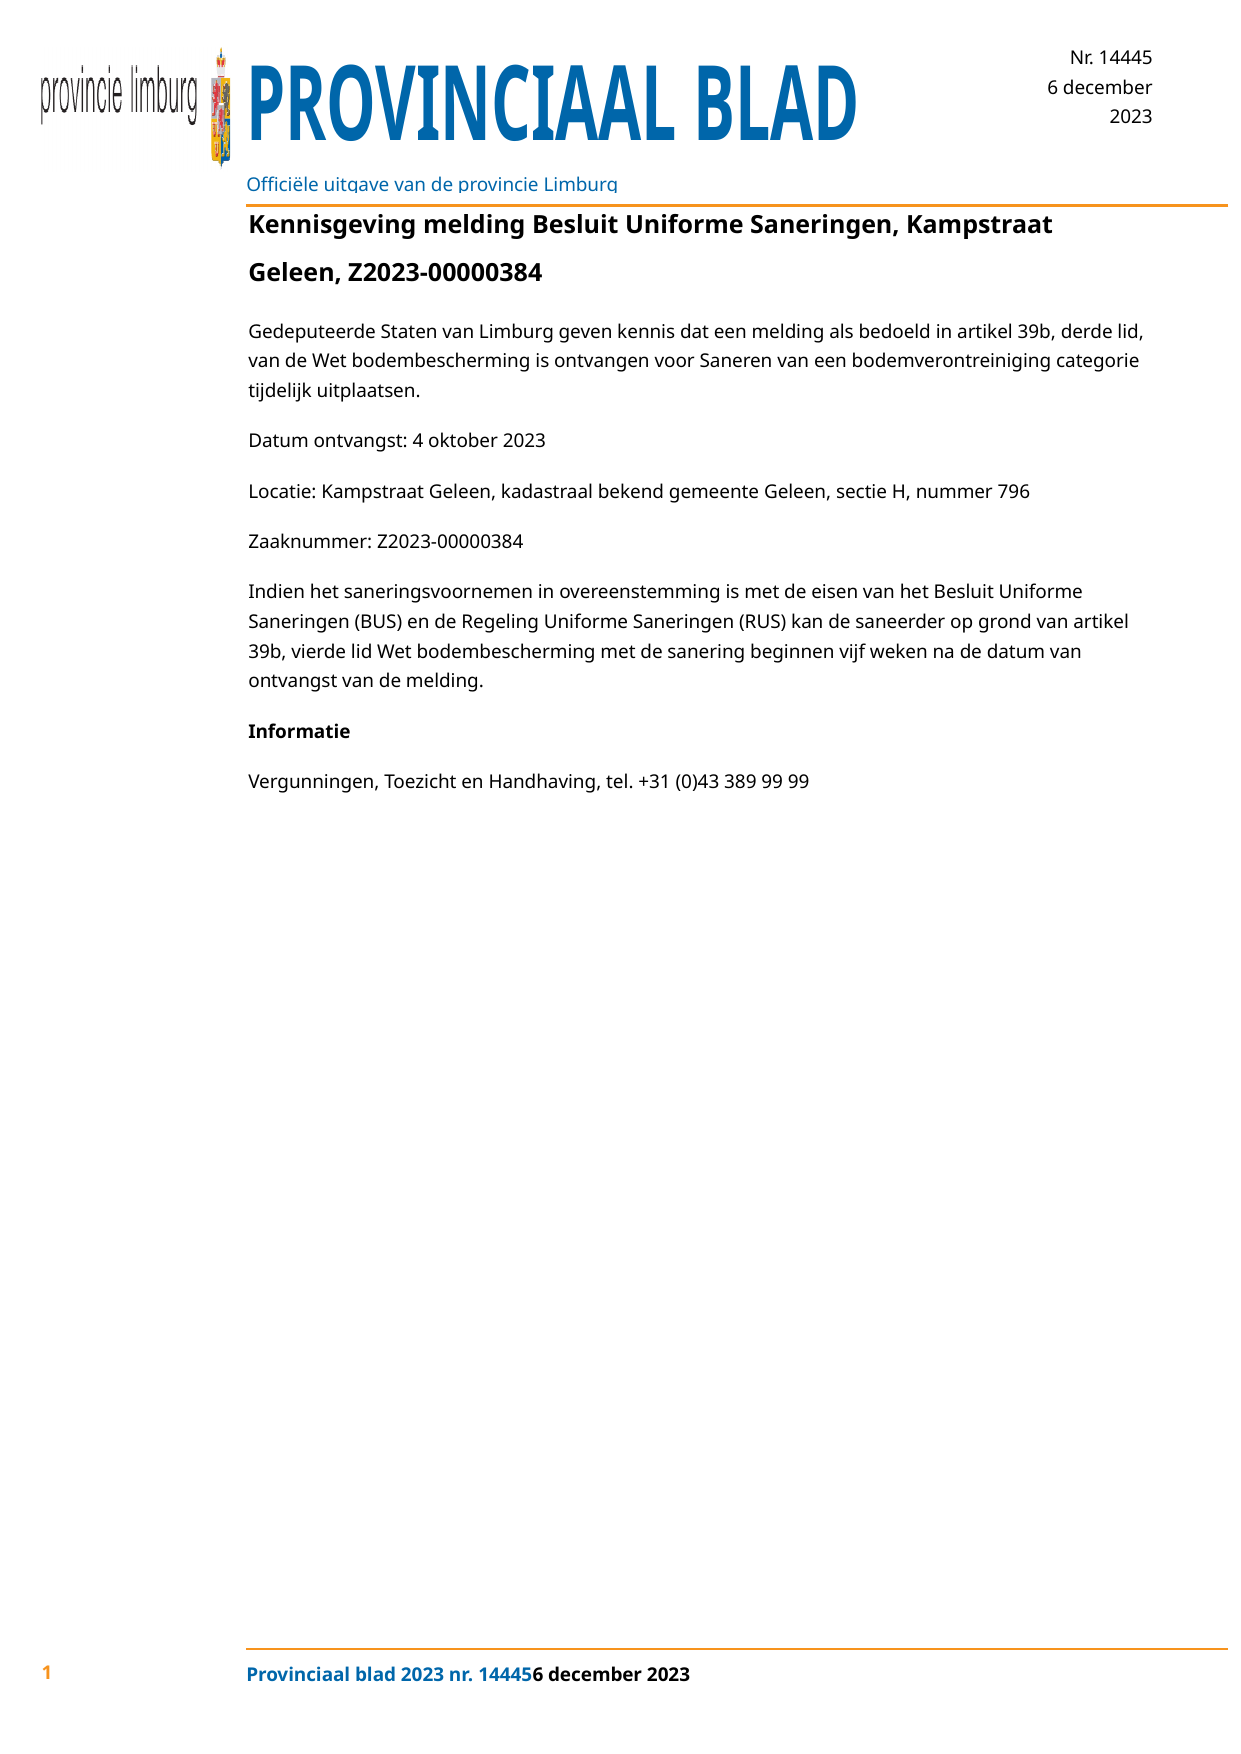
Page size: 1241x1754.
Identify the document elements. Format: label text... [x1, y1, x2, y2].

text Zaaknummer: Z2023-00000384 [248, 528, 1152, 554]
picture [41, 47, 231, 172]
text Vergunningen, Toezicht en Handhaving, tel. +31 (0)43 389 99 99 [248, 768, 1152, 794]
text Informatie [248, 718, 1152, 744]
text Gedeputeerde Staten van Limburg geven kennis dat een melding als bedoeld in artikel 39b, derde lid, van de Wet bodembescherming is ontvangen voor Saneren van een bodemverontreiniging categorie tijdelijk uitplaatsen. [248, 318, 1152, 403]
text Indien het saneringsvoornemen in overeenstemming is met de eisen van het Besluit Uniforme Saneringen (BUS) en de Regeling Uniforme Saneringen (RUS) kan de saneerder op grond van artikel 39b, vierde lid Wet bodembescherming met de sanering beginnen vijf weken na de datum van ontvangst van de melding. [248, 579, 1152, 693]
text Kennisgeving melding Besluit Uniforme Saneringen, Kampstraat Geleen, Z2023-00000384 [248, 207, 1152, 288]
text Locatie: Kampstraat Geleen, kadastraal bekend gemeente Geleen, sectie H, nummer 796 [248, 478, 1152, 504]
text Datum ontvangst: 4 oktober 2023 [248, 427, 1152, 453]
